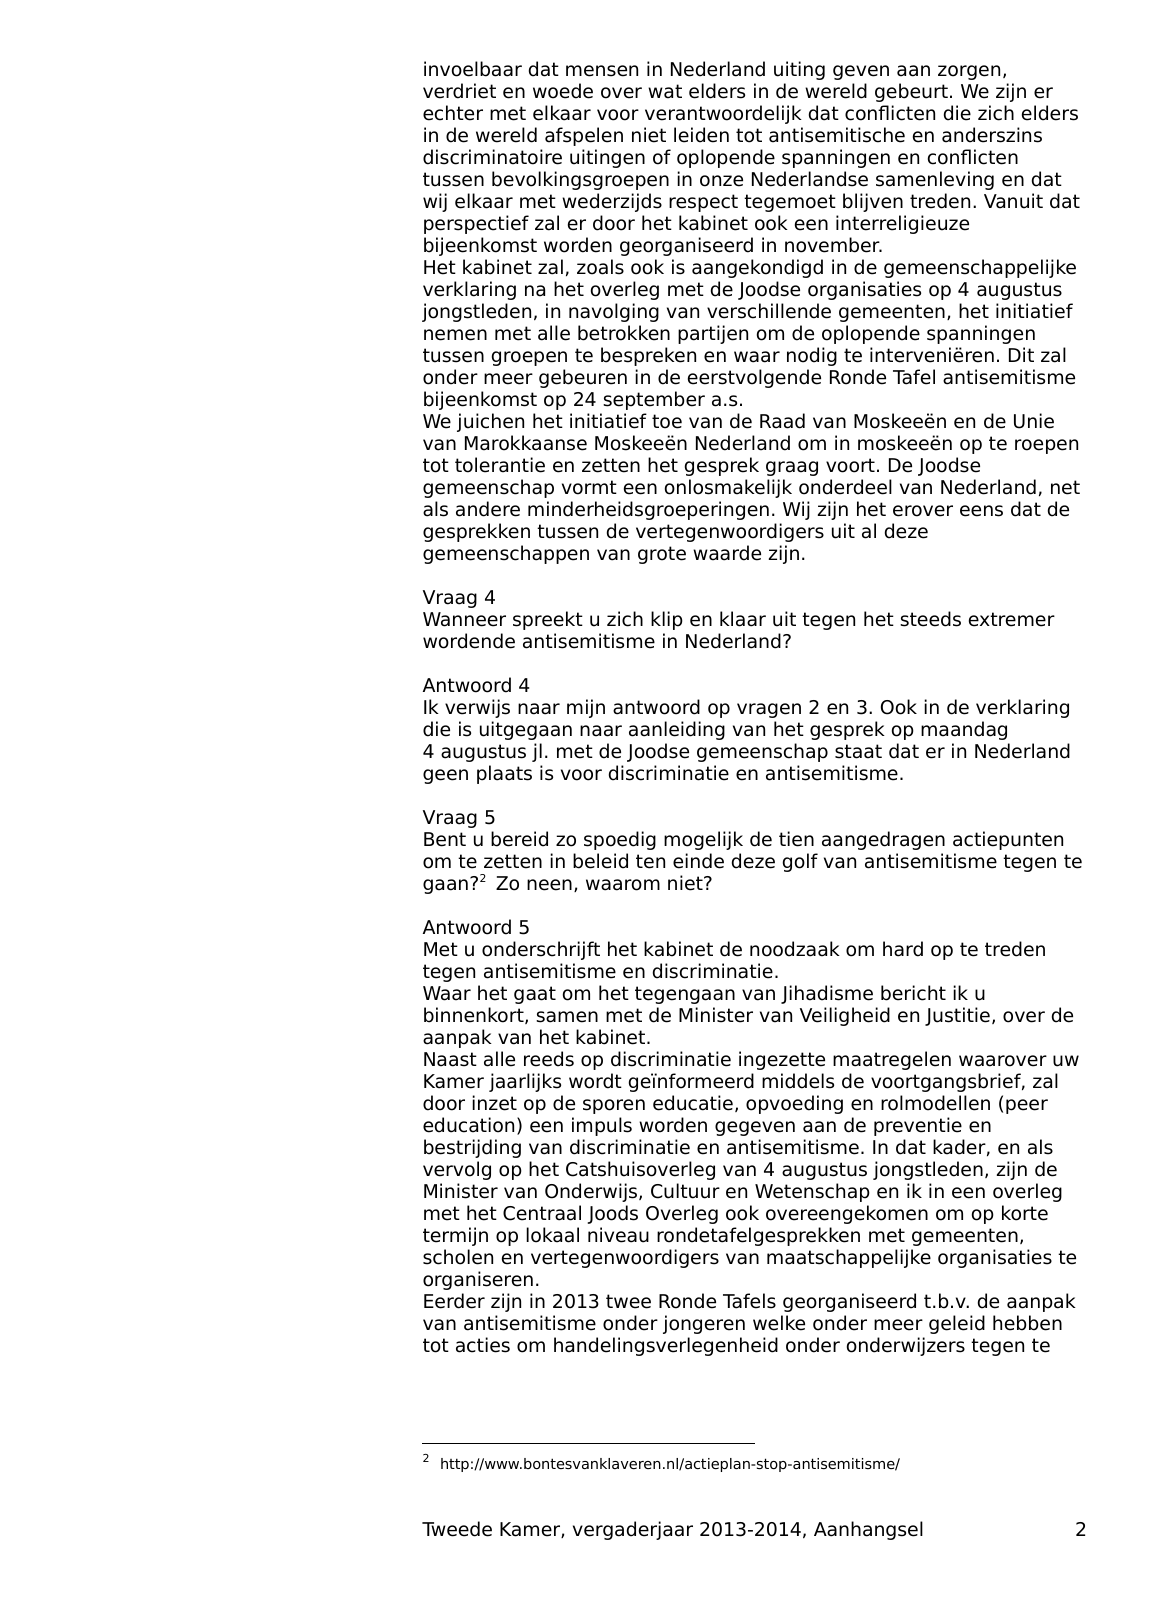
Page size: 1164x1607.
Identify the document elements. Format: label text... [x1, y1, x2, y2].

text Antwoord 4 [422, 675, 1087, 697]
text Bent u bereid zo spoedig mogelijk de tien aangedragen actiepunten om te zetten in beleid ten einde deze golf van antisemitisme tegen te gaan? Zo neen, waarom niet? [422, 829, 1087, 895]
text Naast alle reeds op discriminatie ingezette maatregelen waarover uw Kamer jaarlijks wordt geïnformeerd middels de voortgangsbrief, zal door inzet op de sporen educatie, opvoeding en rolmodellen (peer education) een impuls worden gegeven aan de preventie en bestrijding van discriminatie en antisemitisme. In dat kader, en als vervolg op het Catshuisoverleg van 4 augustus jongstleden, zijn de Minister van Onderwijs, Cultuur en Wetenschap en ik in een overleg met het Centraal Joods Overleg ook overeengekomen om op korte termijn op lokaal niveau rondetafelgesprekken met gemeenten, scholen en vertegenwoordigers van maatschappelijke organisaties te organiseren. [422, 1049, 1087, 1291]
text Waar het gaat om het tegengaan van Jihadisme bericht ik u binnenkort, samen met de Minister van Veiligheid en Justitie, over de aanpak van het kabinet. [422, 983, 1087, 1049]
text Met u onderschrijft het kabinet de noodzaak om hard op te treden tegen antisemitisme en discriminatie. [422, 939, 1087, 983]
text Eerder zijn in 2013 twee Ronde Tafels georganiseerd t.b.v. de aanpak van antisemitisme onder jongeren welke onder meer geleid hebben tot acties om handelingsverlegenheid onder onderwijzers tegen te [422, 1291, 1087, 1357]
text Vraag 5 [422, 807, 1087, 829]
text Antwoord 5 [422, 917, 1087, 939]
text Ik verwijs naar mijn antwoord op vragen 2 en 3. Ook in de verklaring die is uitgegaan naar aanleiding van het gesprek op maandag 4 augustus jl. met de Joodse gemeenschap staat dat er in Nederland geen plaats is voor discriminatie en antisemitisme. [422, 697, 1087, 785]
text http://www.bontesvanklaveren.nl/actieplan-stop-antisemitisme/ [422, 1452, 1087, 1474]
text Het kabinet zal, zoals ook is aangekondigd in de gemeenschappelijke verklaring na het overleg met de Joodse organisaties op 4 augustus jongstleden, in navolging van verschillende gemeenten, het initiatief nemen met alle betrokken partijen om de oplopende spanningen tussen groepen te bespreken en waar nodig te interveniëren. Dit zal onder meer gebeuren in de eerstvolgende Ronde Tafel antisemitisme bijeenkomst op 24 september a.s. [422, 257, 1087, 411]
text Vraag 4 [422, 587, 1087, 609]
text invoelbaar dat mensen in Nederland uiting geven aan zorgen, verdriet en woede over wat elders in de wereld gebeurt. We zijn er echter met elkaar voor verantwoordelijk dat conflicten die zich elders in de wereld afspelen niet leiden tot antisemitische en anderszins discriminatoire uitingen of oplopende spanningen en conflicten tussen bevolkingsgroepen in onze Nederlandse samenleving en dat wij elkaar met wederzijds respect tegemoet blijven treden. Vanuit dat perspectief zal er door het kabinet ook een interreligieuze bijeenkomst worden georganiseerd in november. [422, 59, 1087, 257]
text Wanneer spreekt u zich klip en klaar uit tegen het steeds extremer wordende antisemitisme in Nederland? [422, 609, 1087, 653]
text We juichen het initiatief toe van de Raad van Moskeeën en de Unie van Marokkaanse Moskeeën Nederland om in moskeeën op te roepen tot tolerantie en zetten het gesprek graag voort. De Joodse gemeenschap vormt een onlosmakelijk onderdeel van Nederland, net als andere minderheidsgroeperingen. Wij zijn het erover eens dat de gesprekken tussen de vertegenwoordigers uit al deze gemeenschappen van grote waarde zijn. [422, 411, 1087, 564]
